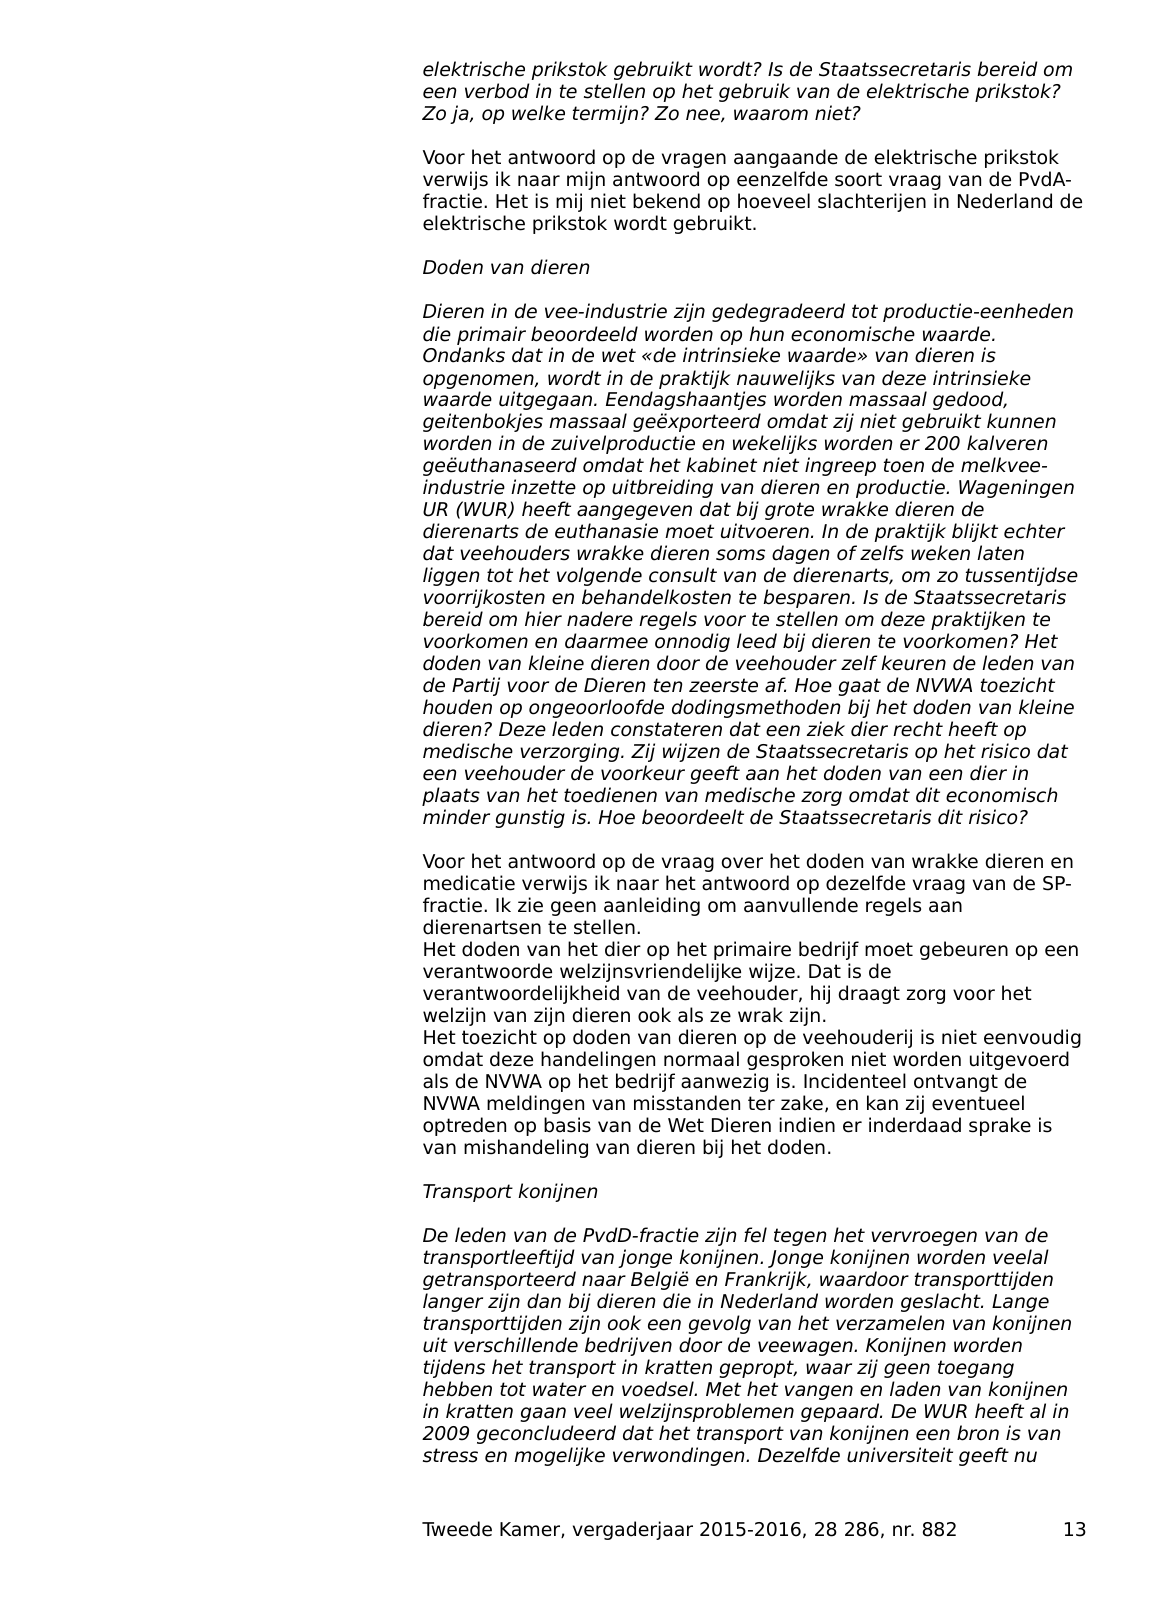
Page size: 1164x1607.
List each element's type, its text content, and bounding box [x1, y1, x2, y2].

text Het doden van het dier op het primaire bedrijf moet gebeuren op een verantwoorde welzijnsvriendelijke wijze. Dat is de verantwoordelijkheid van de veehouder, hij draagt zorg voor het welzijn van zijn dieren ook als ze wrak zijn. [422, 939, 1087, 1027]
text elektrische prikstok gebruikt wordt? Is de Staatssecretaris bereid om een verbod in te stellen op het gebruik van de elektrische prikstok? Zo ja, op welke termijn? Zo nee, waarom niet? [422, 59, 1087, 125]
text Voor het antwoord op de vragen aangaande de elektrische prikstok verwijs ik naar mijn antwoord op eenzelfde soort vraag van de PvdA-fractie. Het is mij niet bekend op hoeveel slachterijen in Nederland de elektrische prikstok wordt gebruikt. [422, 147, 1087, 235]
text Dieren in de vee-industrie zijn gedegradeerd tot productie-eenheden die primair beoordeeld worden op hun economische waarde. Ondanks dat in de wet «de intrinsieke waarde» van dieren is opgenomen, wordt in de praktijk nauwelijks van deze intrinsieke waarde uitgegaan. Eendagshaantjes worden massaal gedood, geitenbokjes massaal geëxporteerd omdat zij niet gebruikt kunnen worden in de zuivelproductie en wekelijks worden er 200 kalveren geëuthanaseerd omdat het kabinet niet ingreep toen de melkvee-industrie inzette op uitbreiding van dieren en productie. Wageningen UR (WUR) heeft aangegeven dat bij grote wrakke dieren de dierenarts de euthanasie moet uitvoeren. In de praktijk blijkt echter dat veehouders wrakke dieren soms dagen of zelfs weken laten liggen tot het volgende consult van de dierenarts, om zo tussentijdse voorrijkosten en behandelkosten te besparen. Is de Staatssecretaris bereid om hier nadere regels voor te stellen om deze praktijken te voorkomen en daarmee onnodig leed bij dieren te voorkomen? Het doden van kleine dieren door de veehouder zelf keuren de leden van de Partij voor de Dieren ten zeerste af. Hoe gaat de NVWA toezicht houden op ongeoorloofde dodingsmethoden bij het doden van kleine dieren? Deze leden constateren dat een ziek dier recht heeft op medische verzorging. Zij wijzen de Staatssecretaris op het risico dat een veehouder de voorkeur geeft aan het doden van een dier in plaats van het toedienen van medische zorg omdat dit economisch minder gunstig is. Hoe beoordeelt de Staatssecretaris dit risico? [422, 301, 1087, 829]
subtitle Doden van dieren [422, 257, 1087, 279]
text De leden van de PvdD-fractie zijn fel tegen het vervroegen van de transportleeftijd van jonge konijnen. Jonge konijnen worden veelal getransporteerd naar België en Frankrijk, waardoor transporttijden langer zijn dan bij dieren die in Nederland worden geslacht. Lange transporttijden zijn ook een gevolg van het verzamelen van konijnen uit verschillende bedrijven door de veewagen. Konijnen worden tijdens het transport in kratten gepropt, waar zij geen toegang hebben tot water en voedsel. Met het vangen en laden van konijnen in kratten gaan veel welzijnsproblemen gepaard. De WUR heeft al in 2009 geconcludeerd dat het transport van konijnen een bron is van stress en mogelijke verwondingen. Dezelfde universiteit geeft nu [422, 1225, 1087, 1467]
text Voor het antwoord op de vraag over het doden van wrakke dieren en medicatie verwijs ik naar het antwoord op dezelfde vraag van de SP-fractie. Ik zie geen aanleiding om aanvullende regels aan dierenartsen te stellen. [422, 851, 1087, 939]
text Het toezicht op doden van dieren op de veehouderij is niet eenvoudig omdat deze handelingen normaal gesproken niet worden uitgevoerd als de NVWA op het bedrijf aanwezig is. Incidenteel ontvangt de NVWA meldingen van misstanden ter zake, en kan zij eventueel optreden op basis van de Wet Dieren indien er inderdaad sprake is van mishandeling van dieren bij het doden. [422, 1027, 1087, 1159]
subtitle Transport konijnen [422, 1181, 1087, 1203]
